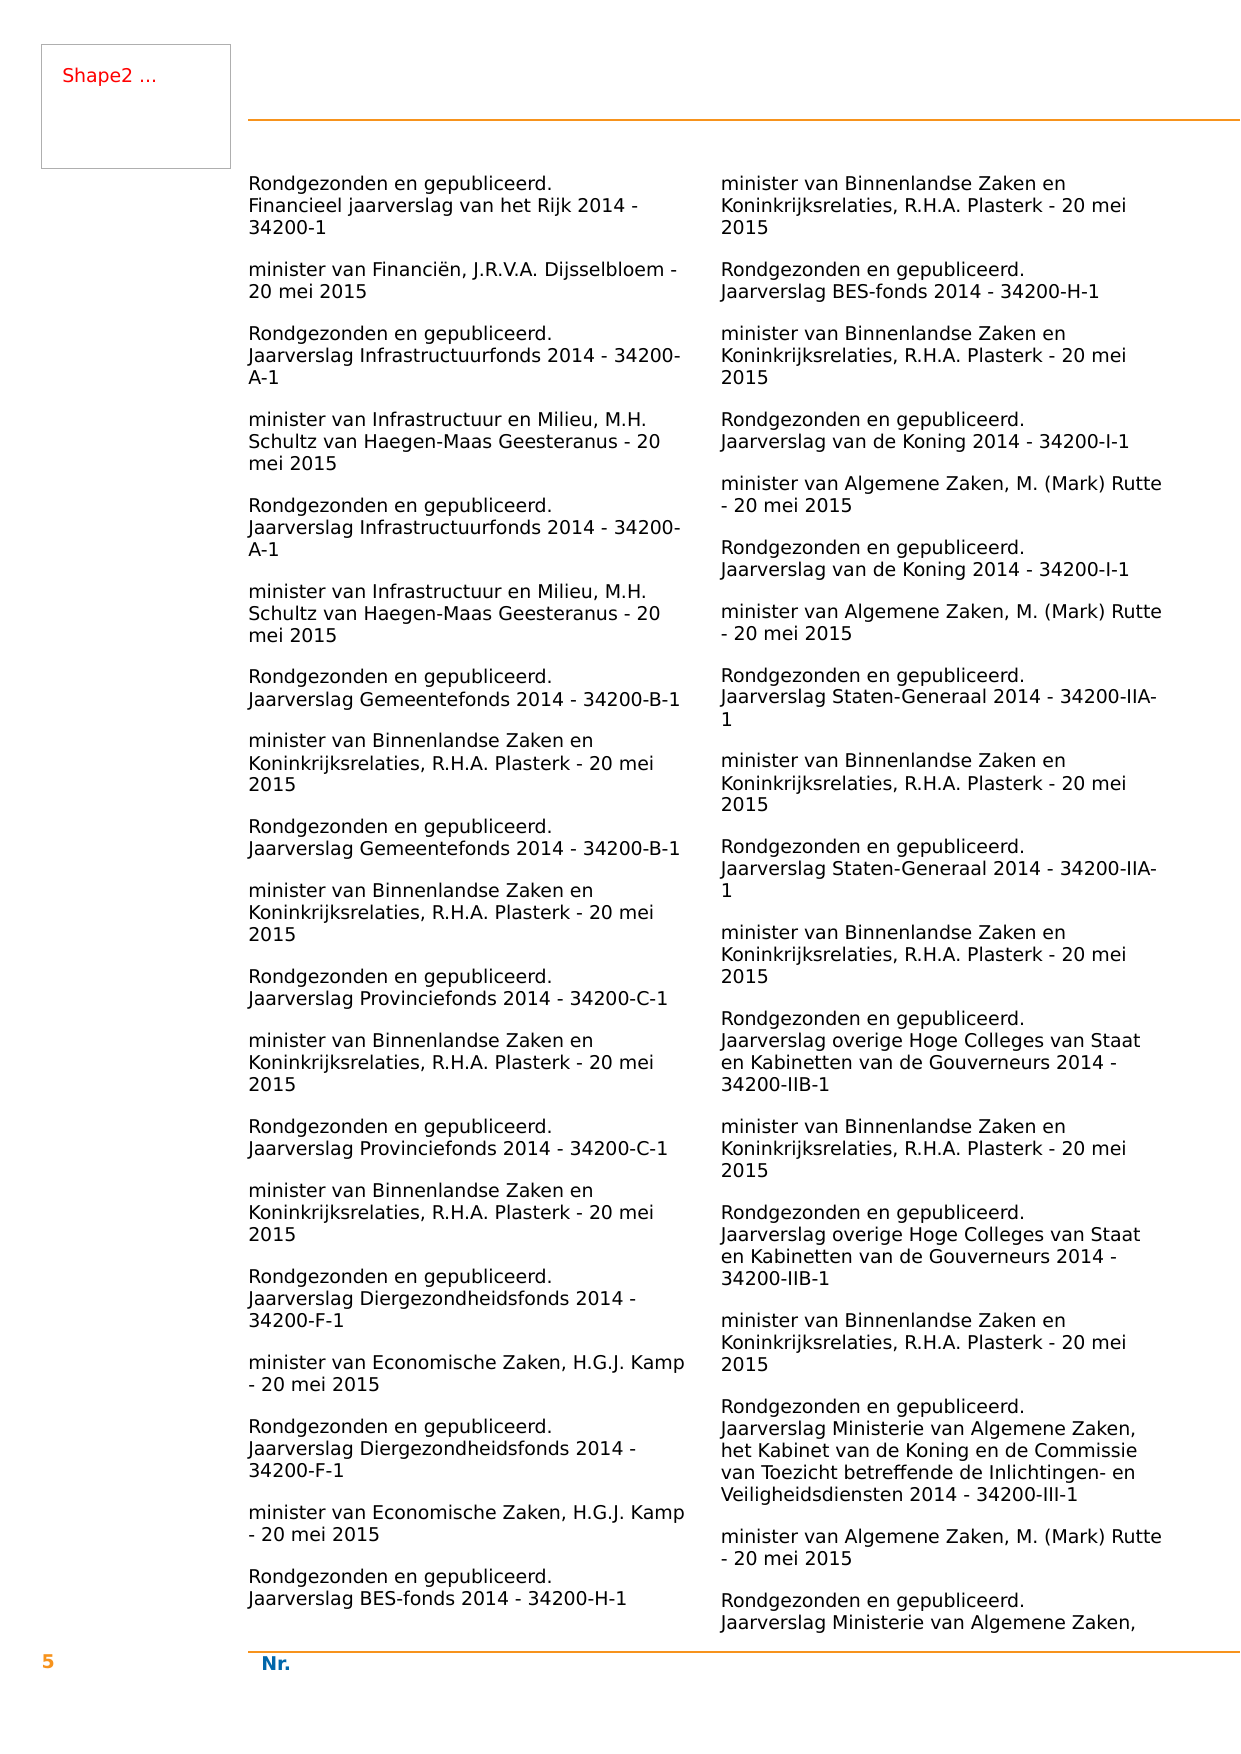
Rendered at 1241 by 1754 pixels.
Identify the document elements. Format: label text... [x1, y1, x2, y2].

text Jaarverslag van de Koning 2014 - 34200-I-1 [721, 431, 1163, 453]
text Rondgezonden en gepubliceerd. [721, 1202, 1163, 1224]
text Rondgezonden en gepubliceerd. [721, 537, 1163, 558]
text minister van Algemene Zaken, M. (Mark) Rutte - 20 mei 2015 [721, 473, 1163, 517]
text Jaarverslag Provinciefonds 2014 - 34200-C-1 [248, 988, 691, 1010]
text minister van Algemene Zaken, M. (Mark) Rutte - 20 mei 2015 [721, 1526, 1163, 1570]
text minister van Binnenlandse Zaken en Koninkrijksrelaties, R.H.A. Plasterk - 20 mei 2015 [248, 1030, 691, 1096]
text Financieel jaarverslag van het Rijk 2014 - 34200-1 [248, 195, 691, 239]
text minister van Binnenlandse Zaken en Koninkrijksrelaties, R.H.A. Plasterk - 20 mei 2015 [721, 922, 1163, 988]
text Jaarverslag Gemeentefonds 2014 - 34200-B-1 [248, 688, 691, 710]
text Rondgezonden en gepubliceerd. [721, 664, 1163, 686]
text minister van Binnenlandse Zaken en Koninkrijksrelaties, R.H.A. Plasterk - 20 mei 2015 [248, 730, 691, 796]
text Rondgezonden en gepubliceerd. [248, 816, 691, 838]
text minister van Financiën, J.R.V.A. Dijsselbloem - 20 mei 2015 [248, 259, 691, 303]
text minister van Algemene Zaken, M. (Mark) Rutte - 20 mei 2015 [721, 601, 1163, 644]
text Jaarverslag Ministerie van Algemene Zaken, het Kabinet van de Koning en de Commissie van Toezicht betreffende de Inlichtingen- en Veiligheidsdiensten 2014 - 34200-III-1 [721, 1418, 1163, 1506]
text Jaarverslag overige Hoge Colleges van Staat en Kabinetten van de Gouverneurs 2014 - 34200-IIB-1 [721, 1224, 1163, 1290]
text Jaarverslag Gemeentefonds 2014 - 34200-B-1 [248, 838, 691, 860]
text Jaarverslag Staten-Generaal 2014 - 34200-IIA-1 [721, 858, 1163, 902]
text Rondgezonden en gepubliceerd. [248, 323, 691, 345]
text Rondgezonden en gepubliceerd. [248, 1116, 691, 1138]
text minister van Binnenlandse Zaken en Koninkrijksrelaties, R.H.A. Plasterk - 20 mei 2015 [721, 323, 1163, 389]
text minister van Binnenlandse Zaken en Koninkrijksrelaties, R.H.A. Plasterk - 20 mei 2015 [721, 173, 1163, 239]
text minister van Binnenlandse Zaken en Koninkrijksrelaties, R.H.A. Plasterk - 20 mei 2015 [721, 1310, 1163, 1376]
text Rondgezonden en gepubliceerd. [248, 1266, 691, 1288]
text Jaarverslag Provinciefonds 2014 - 34200-C-1 [248, 1138, 691, 1160]
text Rondgezonden en gepubliceerd. [248, 1566, 691, 1588]
text Rondgezonden en gepubliceerd. [248, 494, 691, 517]
text Jaarverslag overige Hoge Colleges van Staat en Kabinetten van de Gouverneurs 2014 - 34200-IIB-1 [721, 1030, 1163, 1096]
text Jaarverslag Diergezondheidsfonds 2014 - 34200-F-1 [248, 1288, 691, 1332]
text Jaarverslag Ministerie van Algemene Zaken, [721, 1612, 1163, 1634]
text Jaarverslag BES-fonds 2014 - 34200-H-1 [248, 1588, 691, 1610]
text Rondgezonden en gepubliceerd. [248, 666, 691, 688]
text minister van Economische Zaken, H.G.J. Kamp - 20 mei 2015 [248, 1502, 691, 1546]
text Rondgezonden en gepubliceerd. [721, 259, 1163, 281]
text Rondgezonden en gepubliceerd. [721, 1008, 1163, 1030]
text minister van Infrastructuur en Milieu, M.H. Schultz van Haegen-Maas Geesteranus - 20 mei 2015 [248, 409, 691, 474]
text Jaarverslag Staten-Generaal 2014 - 34200-IIA-1 [721, 686, 1163, 730]
text Rondgezonden en gepubliceerd. [248, 966, 691, 988]
text Jaarverslag van de Koning 2014 - 34200-I-1 [721, 558, 1163, 581]
text minister van Binnenlandse Zaken en Koninkrijksrelaties, R.H.A. Plasterk - 20 mei 2015 [721, 1116, 1163, 1182]
text Rondgezonden en gepubliceerd. [721, 409, 1163, 431]
text minister van Infrastructuur en Milieu, M.H. Schultz van Haegen-Maas Geesteranus - 20 mei 2015 [248, 581, 691, 646]
text minister van Economische Zaken, H.G.J. Kamp - 20 mei 2015 [248, 1352, 691, 1396]
text minister van Binnenlandse Zaken en Koninkrijksrelaties, R.H.A. Plasterk - 20 mei 2015 [248, 1180, 691, 1246]
text Jaarverslag Diergezondheidsfonds 2014 - 34200-F-1 [248, 1438, 691, 1482]
text Rondgezonden en gepubliceerd. [721, 836, 1163, 858]
text Jaarverslag BES-fonds 2014 - 34200-H-1 [721, 281, 1163, 303]
text Jaarverslag Infrastructuurfonds 2014 - 34200-A-1 [248, 517, 691, 561]
text minister van Binnenlandse Zaken en Koninkrijksrelaties, R.H.A. Plasterk - 20 mei 2015 [721, 750, 1163, 816]
text Rondgezonden en gepubliceerd. [721, 1590, 1163, 1612]
text minister van Binnenlandse Zaken en Koninkrijksrelaties, R.H.A. Plasterk - 20 mei 2015 [248, 880, 691, 946]
text Rondgezonden en gepubliceerd. [248, 173, 691, 195]
text Rondgezonden en gepubliceerd. [248, 1416, 691, 1438]
text Jaarverslag Infrastructuurfonds 2014 - 34200-A-1 [248, 345, 691, 389]
text Rondgezonden en gepubliceerd. [721, 1396, 1163, 1418]
